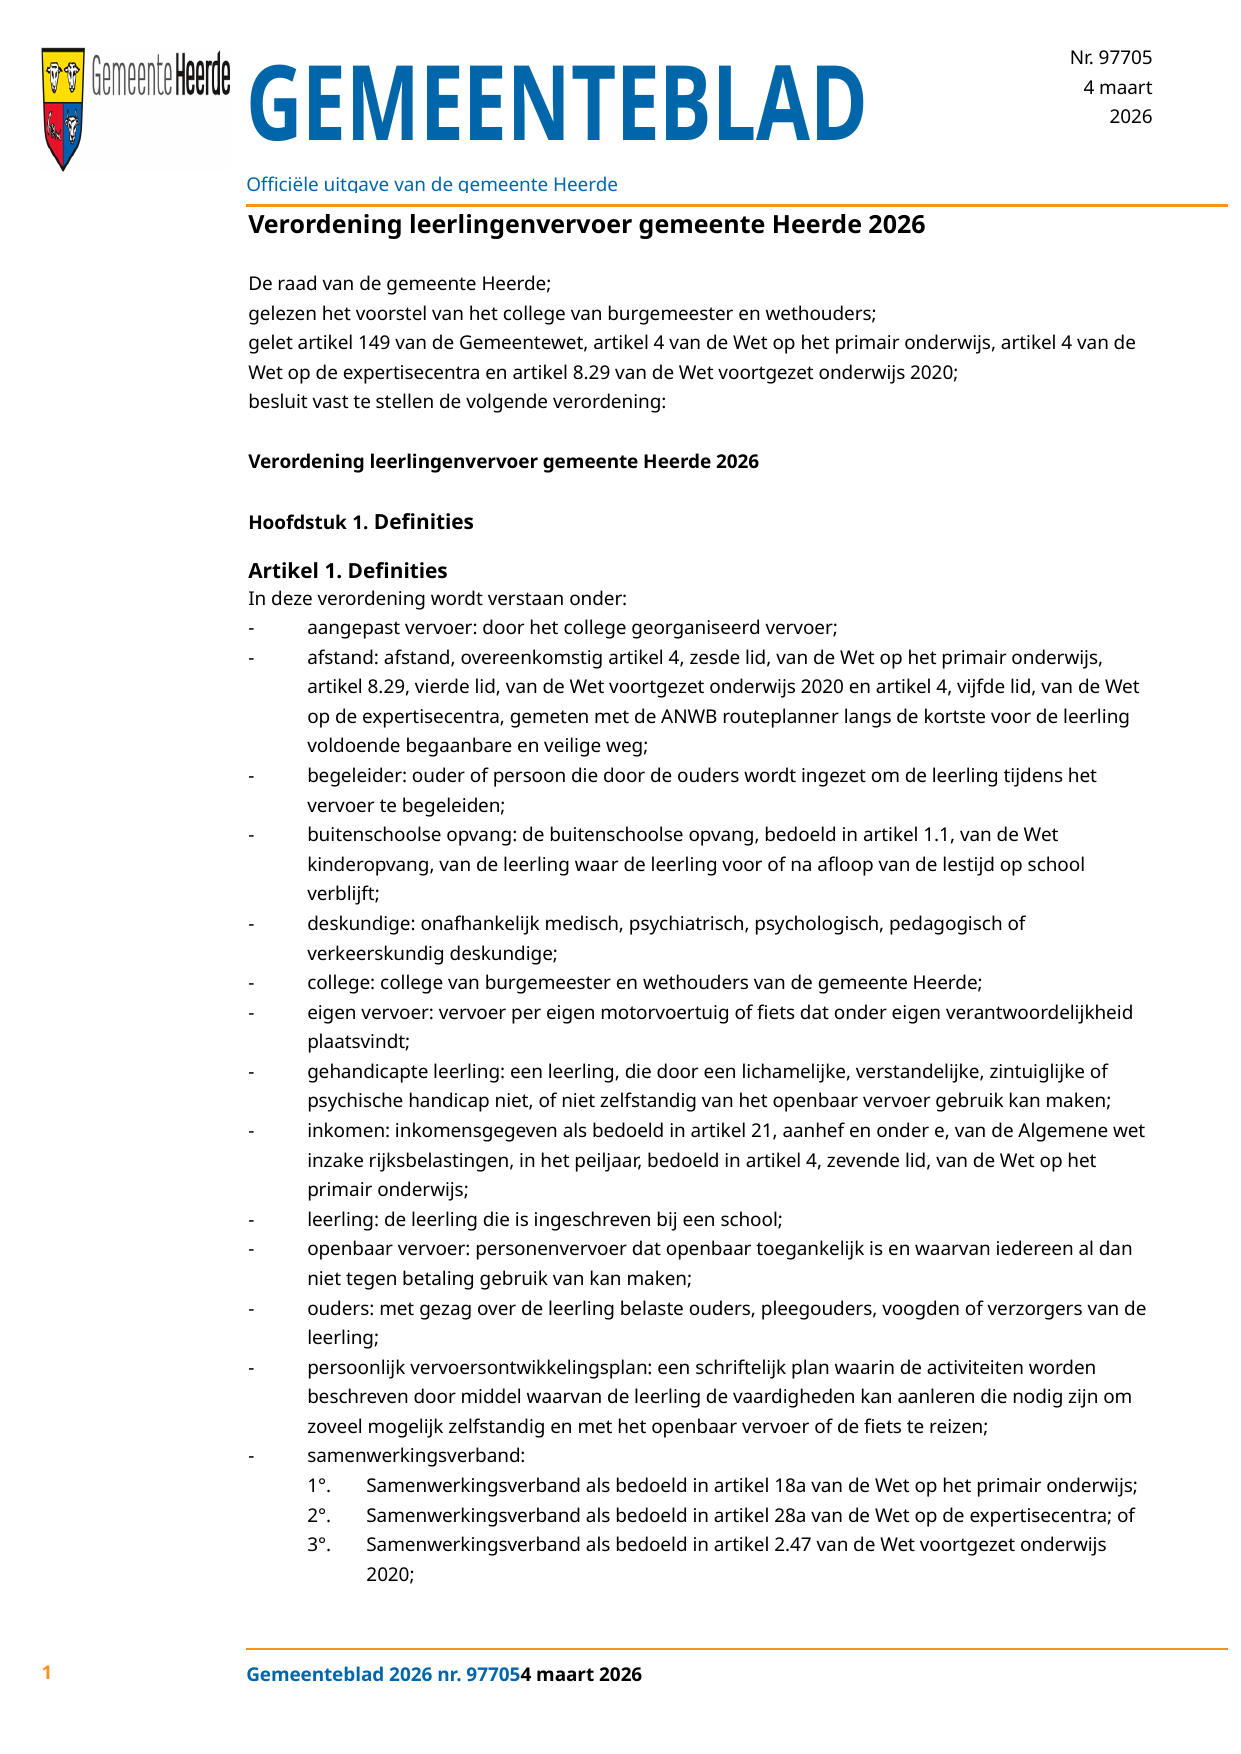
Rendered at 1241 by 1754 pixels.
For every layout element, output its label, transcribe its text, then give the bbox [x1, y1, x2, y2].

text De raad van de gemeente Heerde; [248, 270, 1152, 296]
list aangepast vervoer: door het college georganiseerd vervoer; [248, 614, 1152, 640]
text gelet artikel 149 van de Gemeentewet, artikel 4 van de Wet op het primair onderwijs, artikel 4 van de Wet op de expertisecentra en artikel 8.29 van de Wet voortgezet onderwijs 2020; [248, 329, 1152, 385]
list ouders: met gezag over de leerling belaste ouders, pleegouders, voogden of verzorgers van de leerling; [248, 1295, 1152, 1350]
text Hoofdstuk 1. Definities [248, 507, 1152, 535]
list gehandicapte leerling: een leerling, die door een lichamelijke, verstandelijke, zintuiglijke of psychische handicap niet, of niet zelfstandig van het openbaar vervoer gebruik kan maken; [248, 1058, 1152, 1113]
list Samenwerkingsverband als bedoeld in artikel 2.47 van de Wet voortgezet onderwijs 2020; [307, 1531, 1152, 1587]
list college: college van burgemeester en wethouders van de gemeente Heerde; [248, 969, 1152, 995]
text Artikel 1. Definities [248, 556, 1152, 585]
list leerling: de leerling die is ingeschreven bij een school; [248, 1206, 1152, 1232]
text Verordening leerlingenvervoer gemeente Heerde 2026 [248, 448, 1152, 473]
text gelezen het voorstel van het college van burgemeester en wethouders; [248, 300, 1152, 326]
list inkomen: inkomensgegeven als bedoeld in artikel 21, aanhef en onder e, van de Algemene wet inzake rijksbelastingen, in het peiljaar, bedoeld in artikel 4, zevende lid, van de Wet op het primair onderwijs; [248, 1117, 1152, 1202]
text besluit vast te stellen de volgende verordening: [248, 389, 1152, 414]
picture [41, 47, 231, 172]
list deskundige: onafhankelijk medisch, psychiatrisch, psychologisch, pedagogisch of verkeerskundig deskundige; [248, 910, 1152, 965]
list buitenschoolse opvang: de buitenschoolse opvang, bedoeld in artikel 1.1, van de Wet kinderopvang, van de leerling waar de leerling voor of na afloop van de lestijd op school verblijft; [248, 821, 1152, 906]
text In deze verordening wordt verstaan onder: [248, 585, 1152, 610]
list afstand: afstand, overeenkomstig artikel 4, zesde lid, van de Wet op het primair onderwijs, artikel 8.29, vierde lid, van de Wet voortgezet onderwijs 2020 en artikel 4, vijfde lid, van de Wet op de expertisecentra, gemeten met de ANWB routeplanner langs de kortste voor de leerling voldoende begaanbare en veilige weg; [248, 644, 1152, 758]
list begeleider: ouder of persoon die door de ouders wordt ingezet om de leerling tijdens het vervoer te begeleiden; [248, 762, 1152, 817]
list eigen vervoer: vervoer per eigen motorvoertuig of fiets dat onder eigen verantwoordelijkheid plaatsvindt; [248, 999, 1152, 1054]
text Verordening leerlingenvervoer gemeente Heerde 2026 [248, 207, 1152, 241]
list Samenwerkingsverband als bedoeld in artikel 18a van de Wet op het primair onderwijs; [307, 1472, 1152, 1498]
list Samenwerkingsverband als bedoeld in artikel 28a van de Wet op de expertisecentra; of [307, 1502, 1152, 1527]
list openbaar vervoer: personenvervoer dat openbaar toegankelijk is en waarvan iedereen al dan niet tegen betaling gebruik van kan maken; [248, 1236, 1152, 1291]
list persoonlijk vervoersontwikkelingsplan: een schriftelijk plan waarin de activiteiten worden beschreven door middel waarvan de leerling de vaardigheden kan aanleren die nodig zijn om zoveel mogelijk zelfstandig en met het openbaar vervoer of de fiets te reizen; [248, 1354, 1152, 1439]
list samenwerkingsverband: [248, 1443, 1152, 1468]
